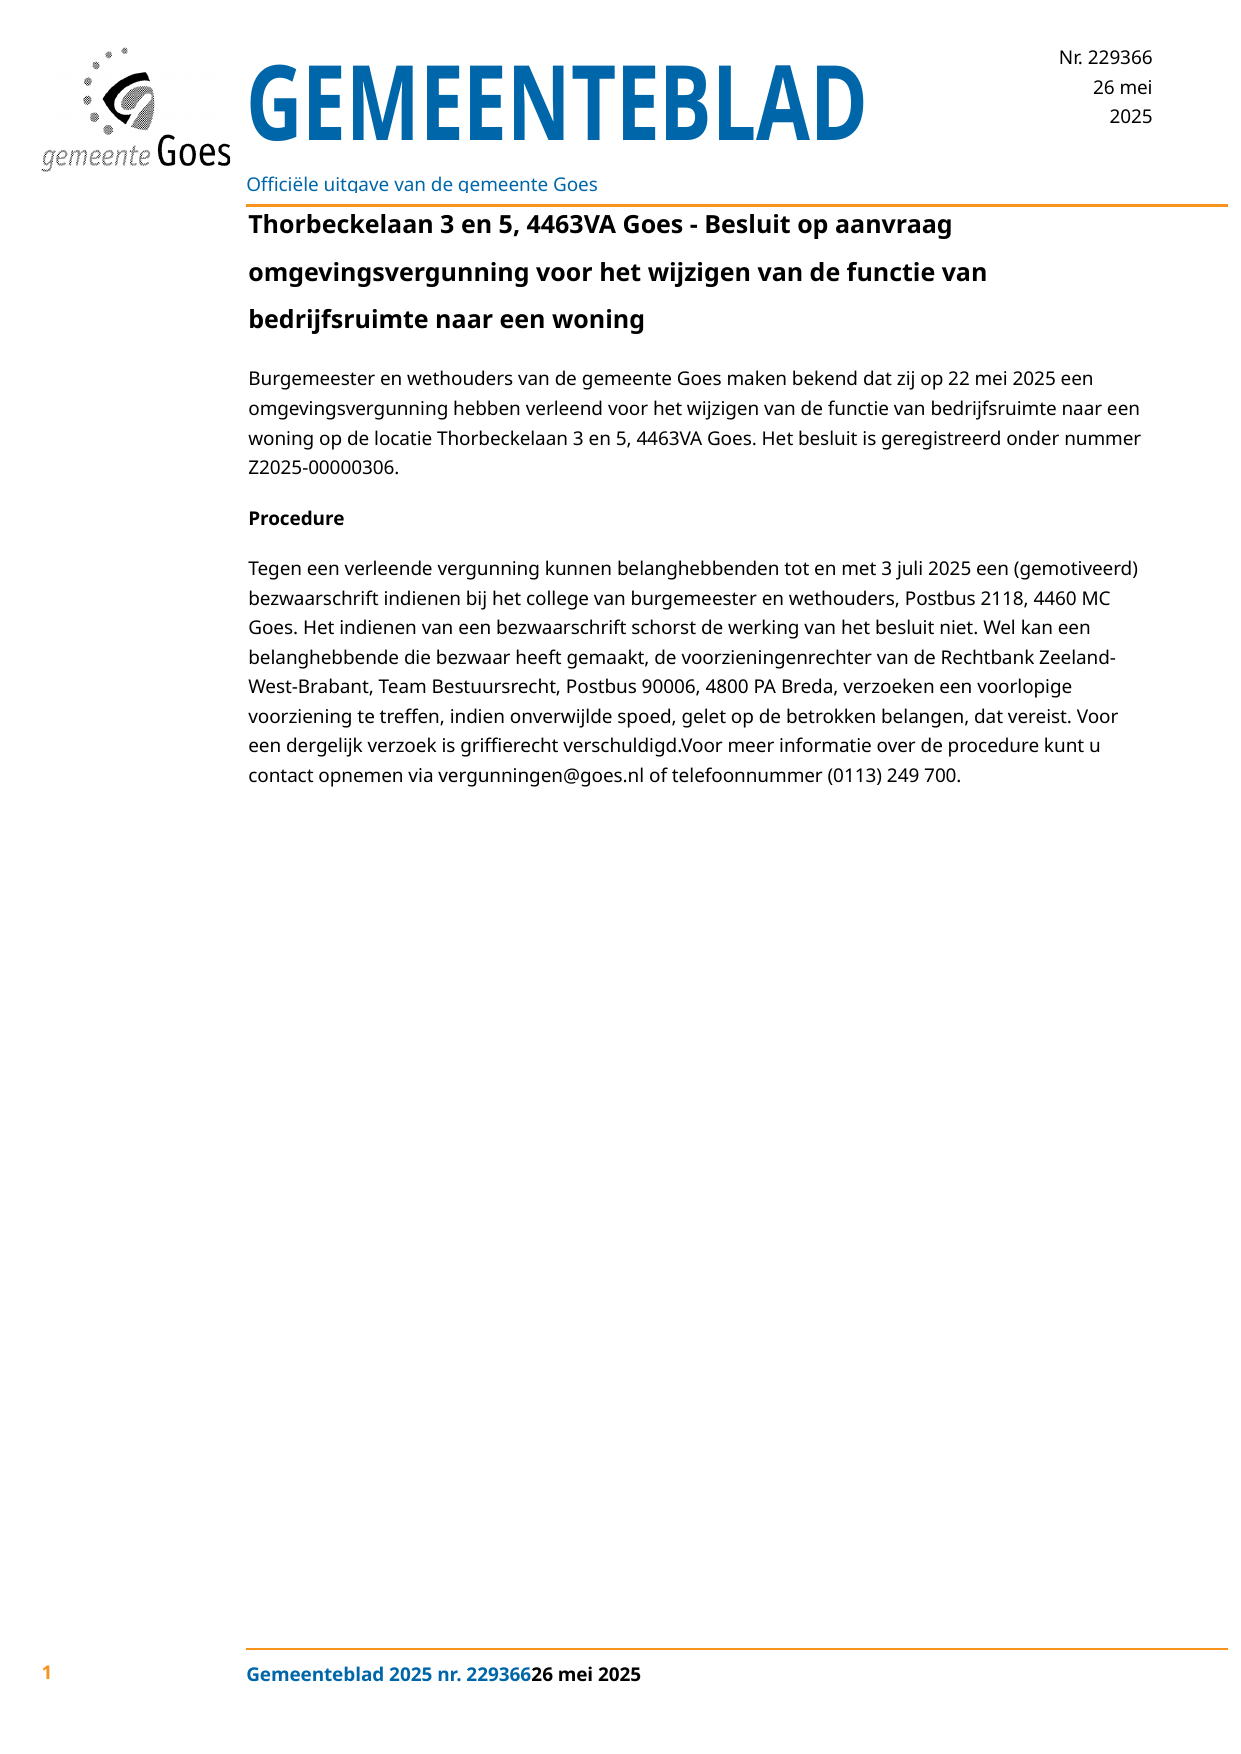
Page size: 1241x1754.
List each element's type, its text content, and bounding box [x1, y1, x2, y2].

text Procedure [248, 505, 1152, 530]
text Tegen een verleende vergunning kunnen belanghebbenden tot en met 3 juli 2025 een (gemotiveerd) bezwaarschrift indienen bij het college van burgemeester en wethouders, Postbus 2118, 4460 MC Goes. Het indienen van een bezwaarschrift schorst de werking van het besluit niet. Wel kan een belanghebbende die bezwaar heeft gemaakt, de voorzieningenrechter van de Rechtbank Zeeland-West-Brabant, Team Bestuursrecht, Postbus 90006, 4800 PA Breda, verzoeken een voorlopige voorziening te treffen, indien onverwijlde spoed, gelet op de betrokken belangen, dat vereist. Voor een dergelijk verzoek is griffierecht verschuldigd.Voor meer informatie over de procedure kunt u contact opnemen via vergunningen@goes.nl of telefoonnummer (0113) 249 700. [248, 555, 1152, 788]
text Thorbeckelaan 3 en 5, 4463VA Goes - Besluit op aanvraag omgevingsvergunning voor het wijzigen van de functie van bedrijfsruimte naar een woning [248, 207, 1152, 336]
text Burgemeester en wethouders van de gemeente Goes maken bekend dat zij op 22 mei 2025 een omgevingsvergunning hebben verleend voor het wijzigen van de functie van bedrijfsruimte naar een woning op de locatie Thorbeckelaan 3 en 5, 4463VA Goes. Het besluit is geregistreerd onder nummer Z2025-00000306. [248, 366, 1152, 480]
picture [41, 47, 231, 172]
